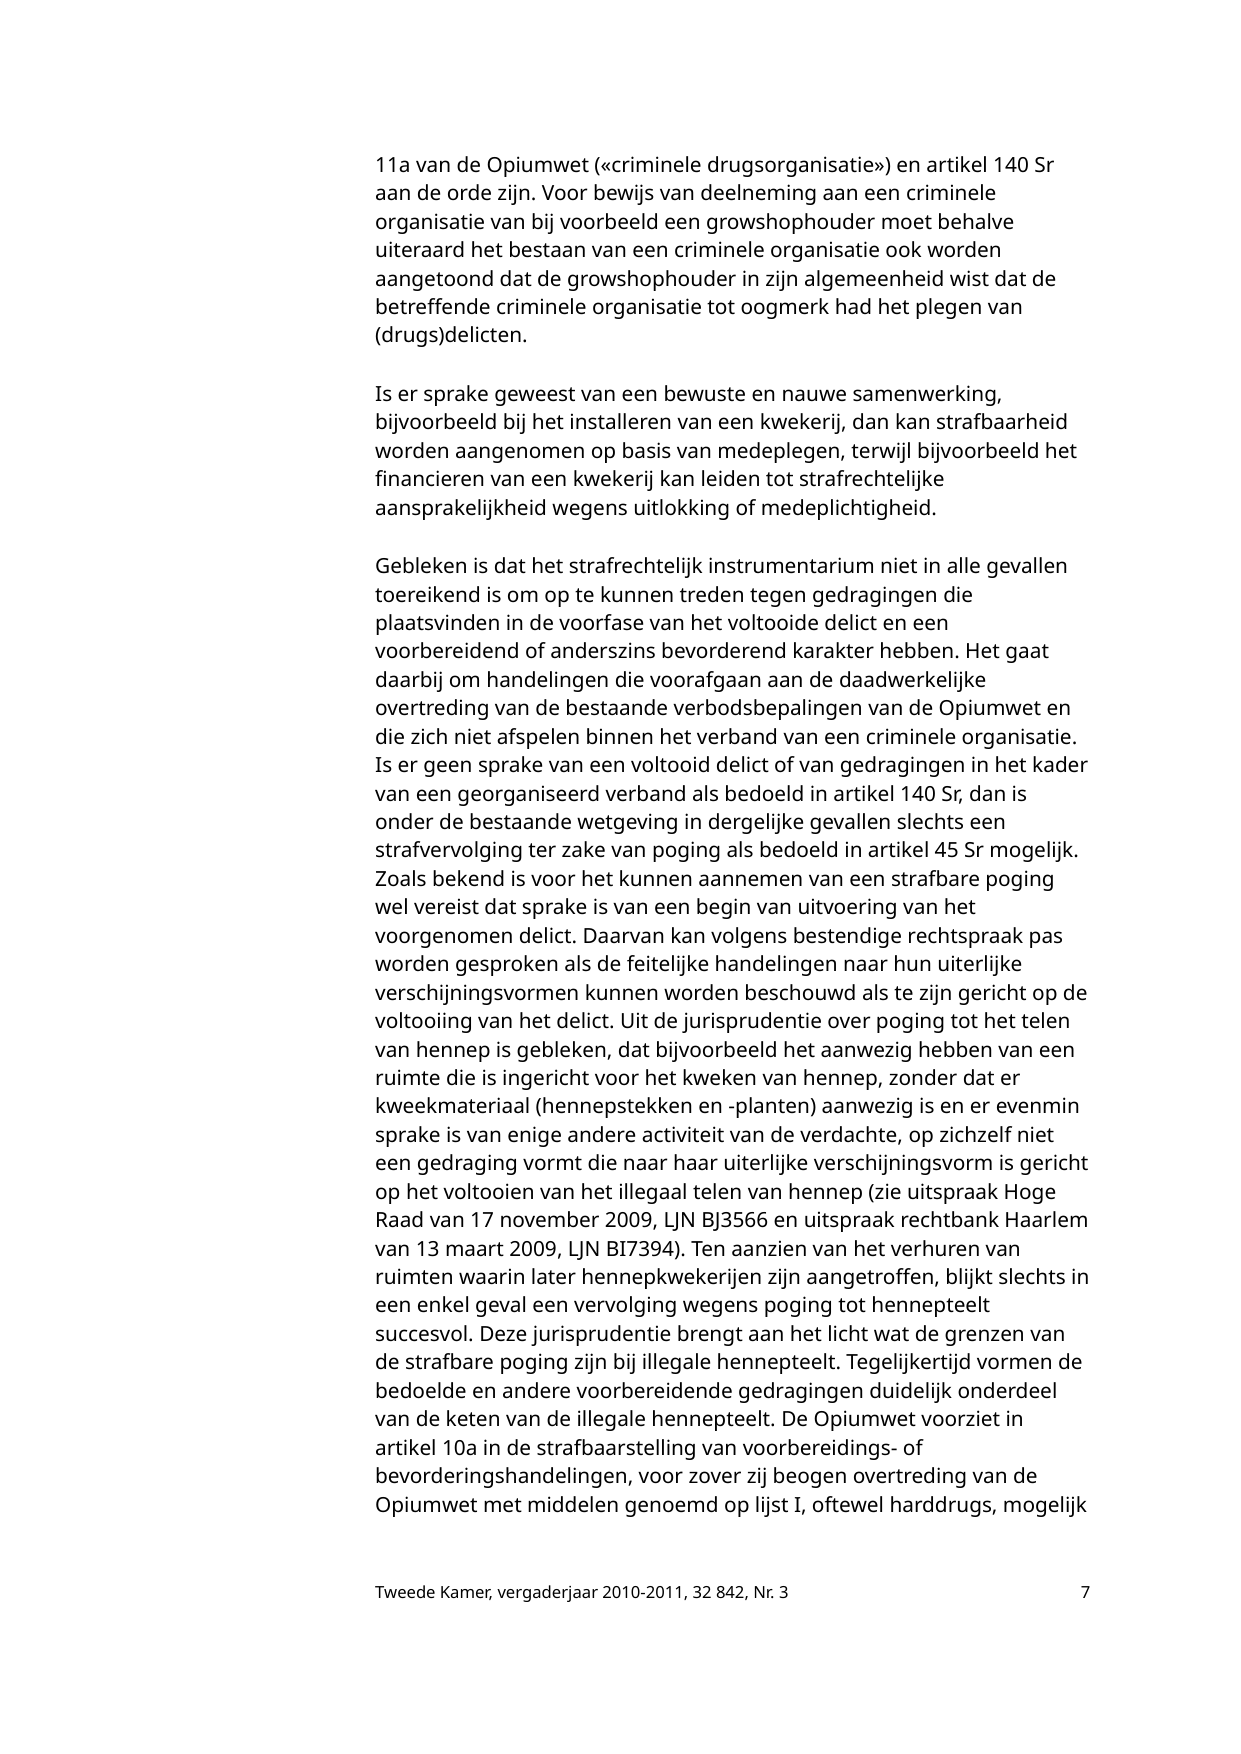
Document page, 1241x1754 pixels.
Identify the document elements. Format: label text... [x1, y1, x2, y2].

text Is er sprake geweest van een bewuste en nauwe samenwerking, bijvoorbeeld bij het installeren van een kwekerij, dan kan strafbaarheid worden aangenomen op basis van medeplegen, terwijl bijvoorbeeld het financieren van een kwekerij kan leiden tot strafrechtelijke aansprakelijkheid wegens uitlokking of medeplichtigheid. [375, 379, 1090, 521]
text 11a van de Opiumwet («criminele drugsorganisatie») en artikel 140 Sr aan de orde zijn. Voor bewijs van deelneming aan een criminele organisatie van bij voorbeeld een growshophouder moet behalve uiteraard het bestaan van een criminele organisatie ook worden aangetoond dat de growshophouder in zijn algemeenheid wist dat de betreffende criminele organisatie tot oogmerk had het plegen van (drugs)delicten. [375, 150, 1090, 349]
text Gebleken is dat het strafrechtelijk instrumentarium niet in alle gevallen toereikend is om op te kunnen treden tegen gedragingen die plaatsvinden in de voorfase van het voltooide delict en een voorbereidend of anderszins bevorderend karakter hebben. Het gaat daarbij om handelingen die voorafgaan aan de daadwerkelijke overtreding van de bestaande verbodsbepalingen van de Opiumwet en die zich niet afspelen binnen het verband van een criminele organisatie. Is er geen sprake van een voltooid delict of van gedragingen in het kader van een georganiseerd verband als bedoeld in artikel 140 Sr, dan is onder de bestaande wetgeving in dergelijke gevallen slechts een strafvervolging ter zake van poging als bedoeld in artikel 45 Sr mogelijk. Zoals bekend is voor het kunnen aannemen van een strafbare poging wel vereist dat sprake is van een begin van uitvoering van het voorgenomen delict. Daarvan kan volgens bestendige rechtspraak pas worden gesproken als de feitelijke handelingen naar hun uiterlijke verschijningsvormen kunnen worden beschouwd als te zijn gericht op de voltooiing van het delict. Uit de jurisprudentie over poging tot het telen van hennep is gebleken, dat bijvoorbeeld het aanwezig hebben van een ruimte die is ingericht voor het kweken van hennep, zonder dat er kweekmateriaal (hennepstekken en -planten) aanwezig is en er evenmin sprake is van enige andere activiteit van de verdachte, op zichzelf niet een gedraging vormt die naar haar uiterlijke verschijningsvorm is gericht op het voltooien van het illegaal telen van hennep (zie uitspraak Hoge Raad van 17 november 2009, LJN BJ3566 en uitspraak rechtbank Haarlem van 13 maart 2009, LJN BI7394). Ten aanzien van het verhuren van ruimten waarin later hennepkwekerijen zijn aangetroffen, blijkt slechts in een enkel geval een vervolging wegens poging tot hennepteelt succesvol. Deze jurisprudentie brengt aan het licht wat de grenzen van de strafbare poging zijn bij illegale hennepteelt. Tegelijkertijd vormen de bedoelde en andere voorbereidende gedragingen duidelijk onderdeel van de keten van de illegale hennepteelt. De Opiumwet voorziet in artikel 10a in de strafbaarstelling van voorbereidings- of bevorderingshandelingen, voor zover zij beogen overtreding van de Opiumwet met middelen genoemd op lijst I, oftewel harddrugs, mogelijk [375, 551, 1090, 1518]
